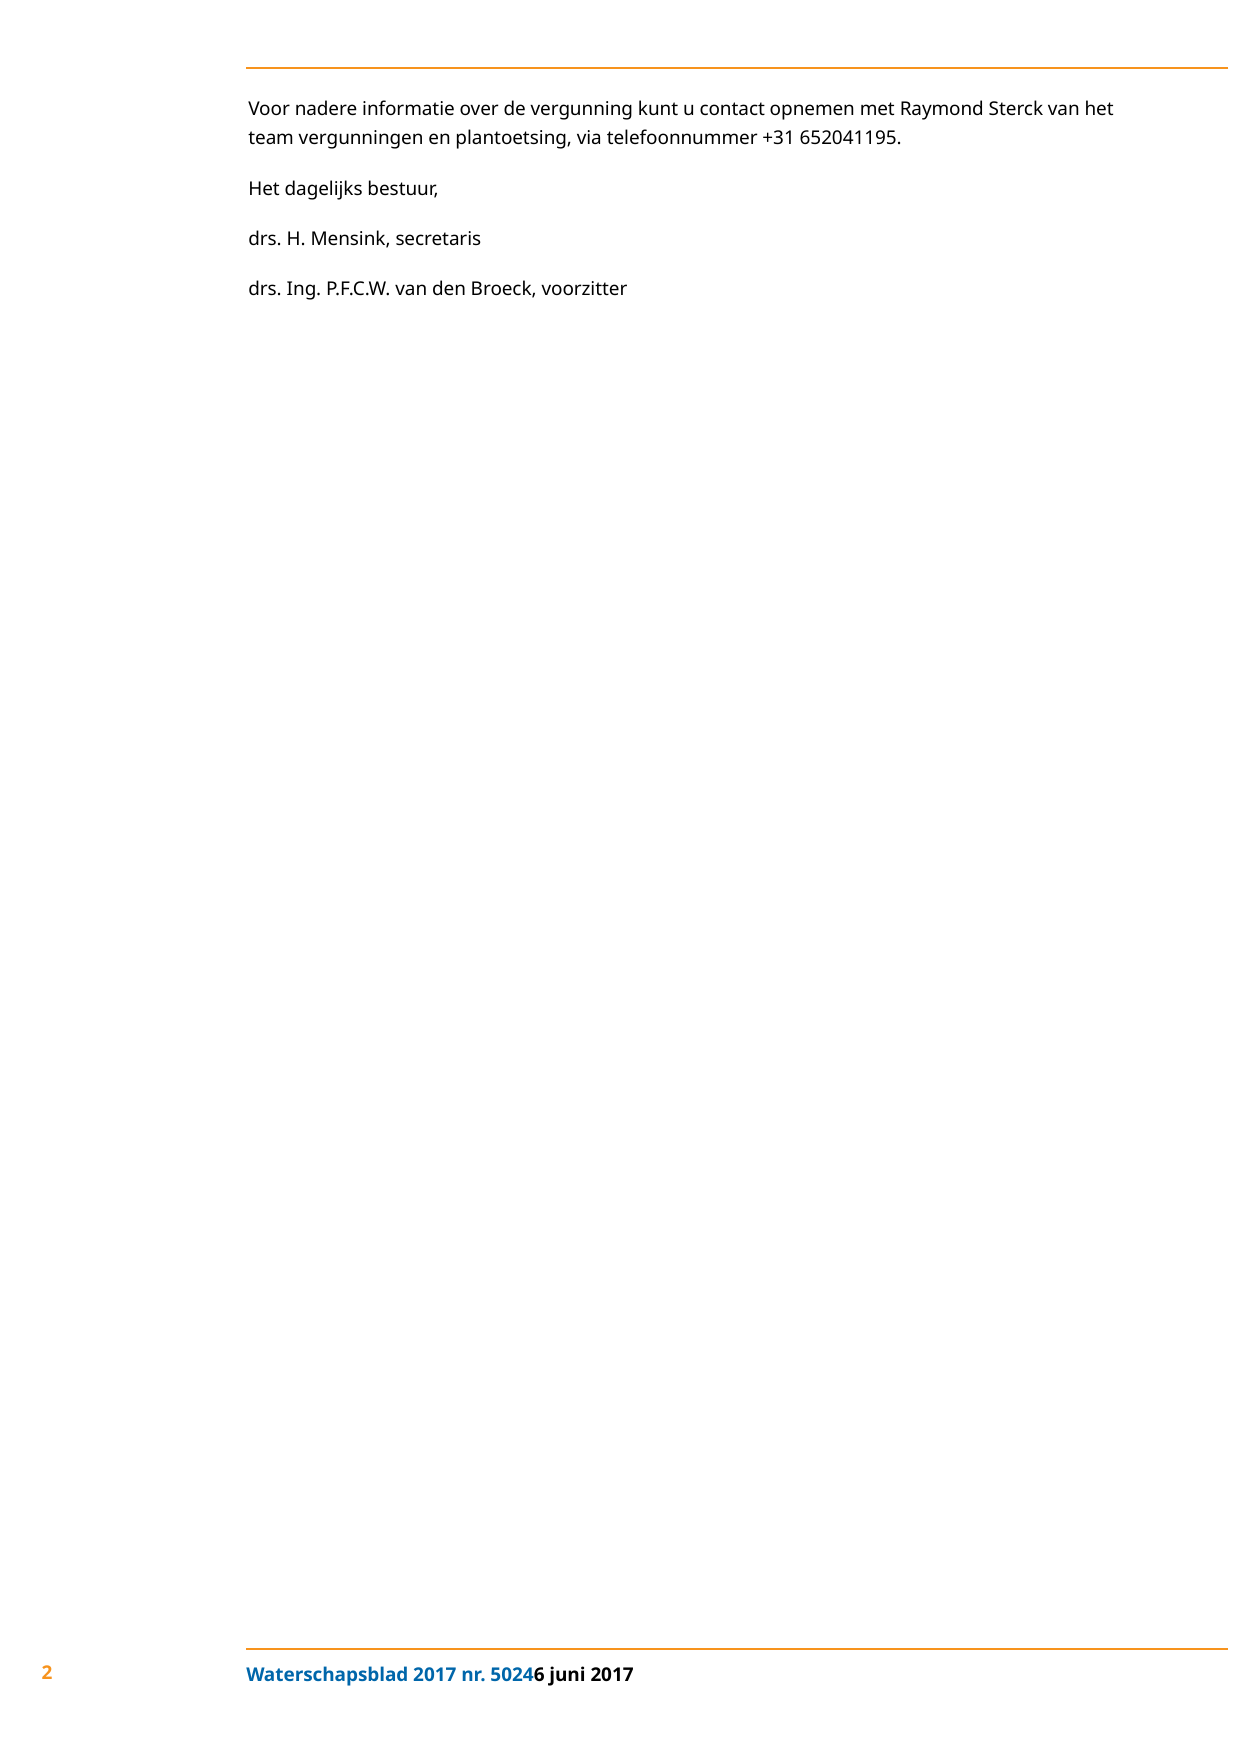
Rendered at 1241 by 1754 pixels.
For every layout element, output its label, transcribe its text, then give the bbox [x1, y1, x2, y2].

picture [41, 47, 231, 172]
text Voor nadere informatie over de vergunning kunt u contact opnemen met Raymond Sterck van het team vergunningen en plantoetsing, via telefoonnummer +31 652041195. [248, 95, 1152, 150]
text drs. Ing. P.F.C.W. van den Broeck, voorzitter [248, 276, 1152, 301]
text drs. H. Mensink, secretaris [248, 225, 1152, 251]
text Het dagelijks bestuur, [248, 175, 1152, 201]
